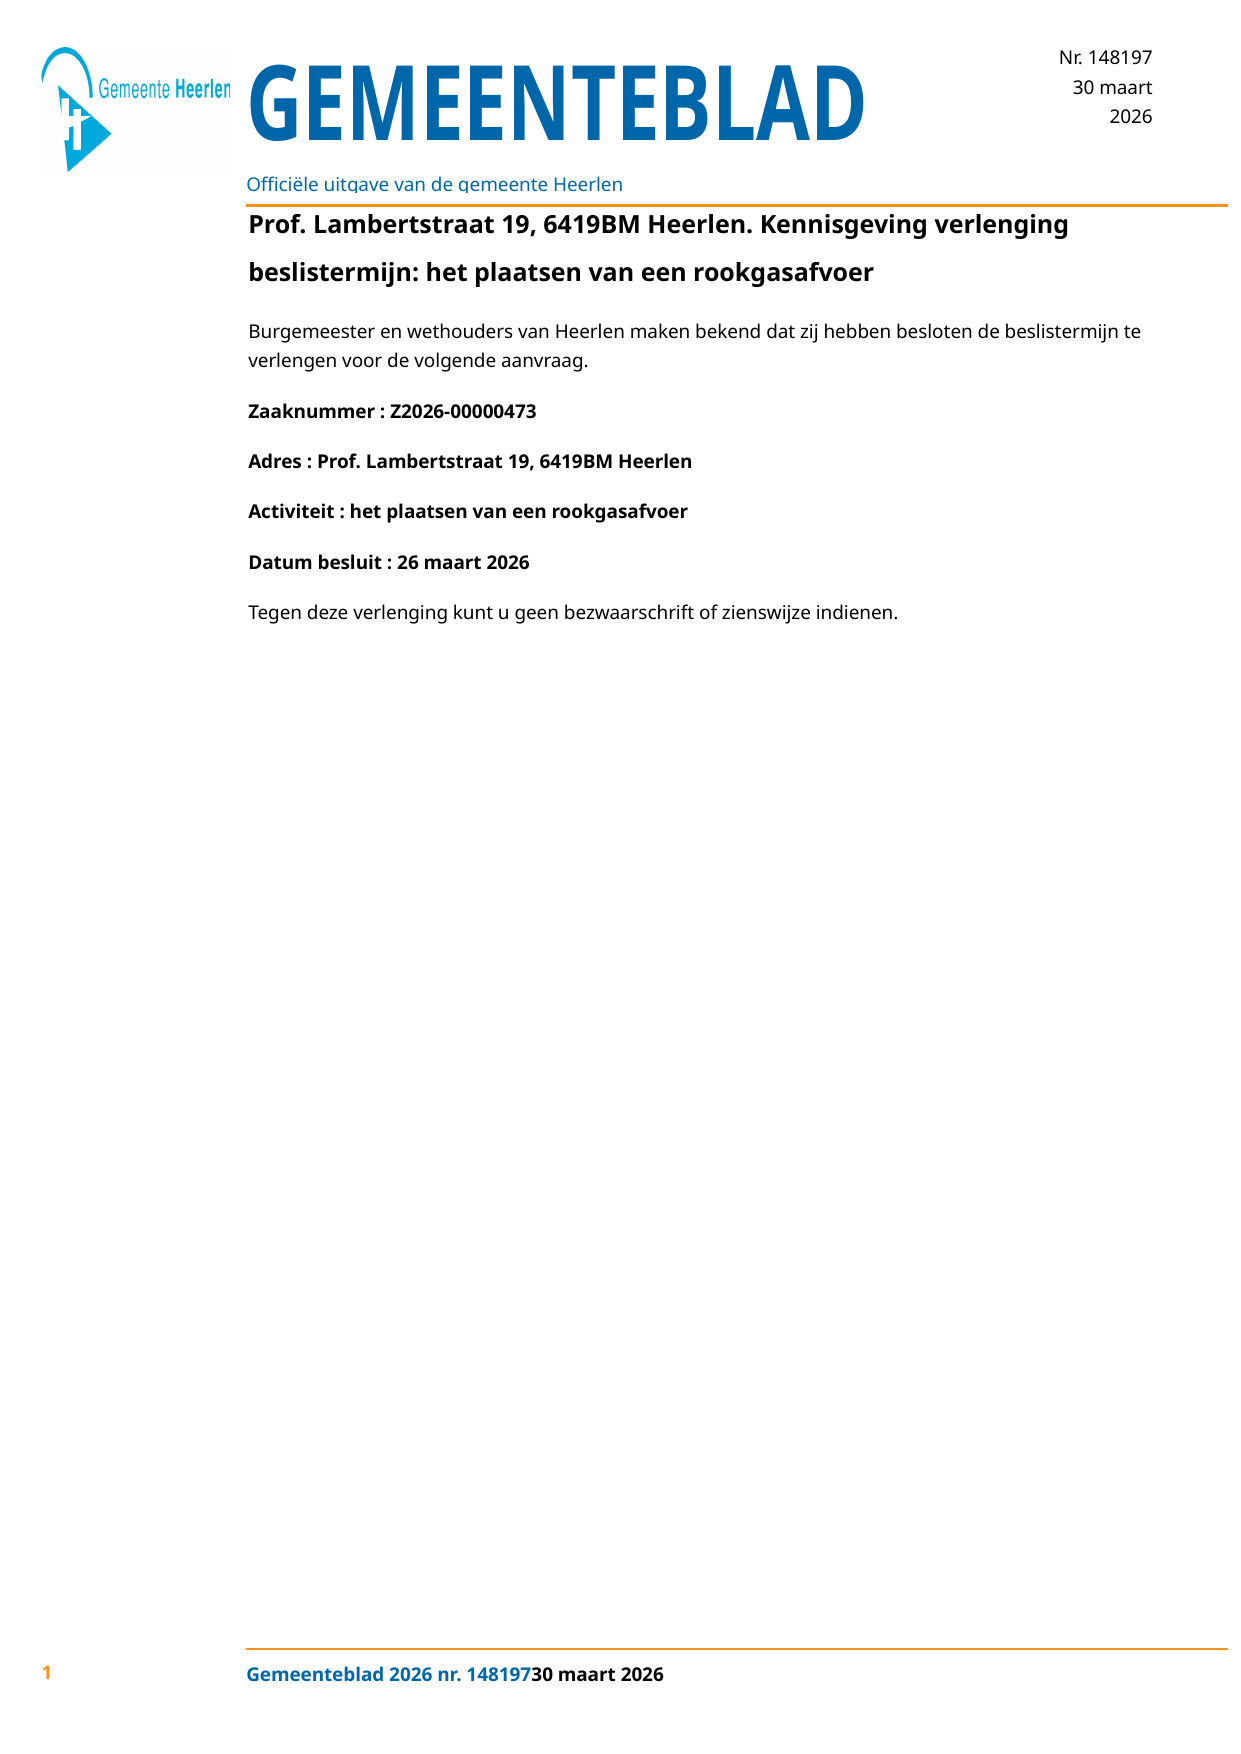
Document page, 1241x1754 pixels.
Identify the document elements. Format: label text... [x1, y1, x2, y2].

text Tegen deze verlenging kunt u geen bezwaarschrift of zienswijze indienen. [248, 599, 1152, 625]
text Burgemeester en wethouders van Heerlen maken bekend dat zij hebben besloten de beslistermijn te verlengen voor de volgende aanvraag. [248, 318, 1152, 373]
text Zaaknummer : Z2026-00000473 [248, 398, 1152, 424]
picture [41, 47, 231, 172]
text Activiteit : het plaatsen van een rookgasafvoer [248, 499, 1152, 524]
text Datum besluit : 26 maart 2026 [248, 549, 1152, 575]
text Prof. Lambertstraat 19, 6419BM Heerlen. Kennisgeving verlenging beslistermijn: het plaatsen van een rookgasafvoer [248, 207, 1152, 288]
text Adres : Prof. Lambertstraat 19, 6419BM Heerlen [248, 448, 1152, 474]
picture [41, 47, 59, 70]
